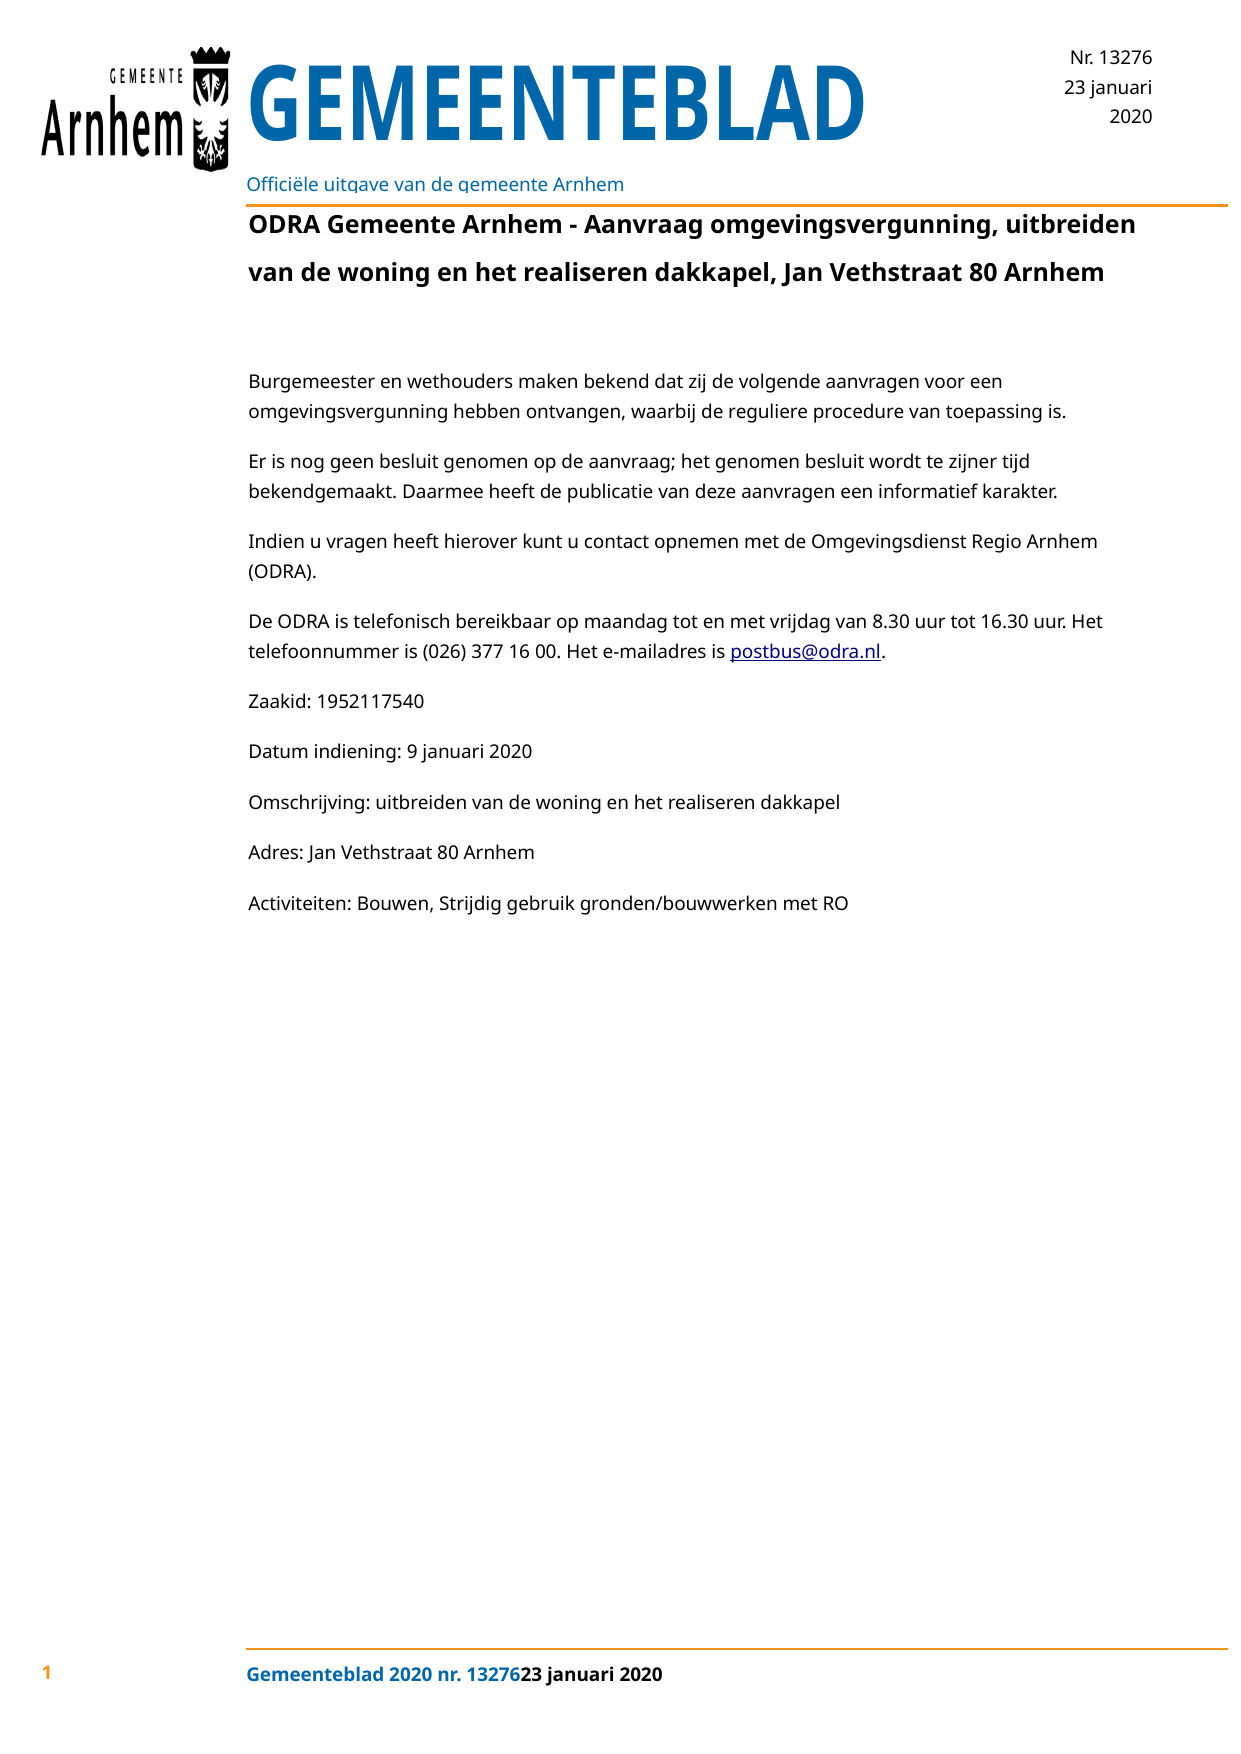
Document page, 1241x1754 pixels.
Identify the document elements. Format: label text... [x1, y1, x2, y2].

text Indien u vragen heeft hierover kunt u contact opnemen met de Omgevingsdienst Regio Arnhem (ODRA). [248, 528, 1152, 584]
picture [41, 47, 231, 172]
text Burgemeester en wethouders maken bekend dat zij de volgende aanvragen voor een omgevingsvergunning hebben ontvangen, waarbij de reguliere procedure van toepassing is. [248, 368, 1152, 424]
text Zaakid: 1952117540 [248, 688, 1152, 714]
text Activiteiten: Bouwen, Strijdig gebruik gronden/bouwwerken met RO [248, 890, 1152, 916]
text Datum indiening: 9 januari 2020 [248, 739, 1152, 764]
text Er is nog geen besluit genomen op de aanvraag; het genomen besluit wordt te zijner tijd bekendgemaakt. Daarmee heeft de publicatie van deze aanvragen een informatief karakter. [248, 448, 1152, 504]
text ODRA Gemeente Arnhem - Aanvraag omgevingsvergunning, uitbreiden van de woning en het realiseren dakkapel, Jan Vethstraat 80 Arnhem [248, 207, 1152, 288]
text Omschrijving: uitbreiden van de woning en het realiseren dakkapel [248, 789, 1152, 815]
text Adres: Jan Vethstraat 80 Arnhem [248, 839, 1152, 865]
text De ODRA is telefonisch bereikbaar op maandag tot en met vrijdag van 8.30 uur tot 16.30 uur. Het telefoonnummer is (026) 377 16 00. Het e-mailadres is postbus@odra.nl. [248, 608, 1152, 664]
